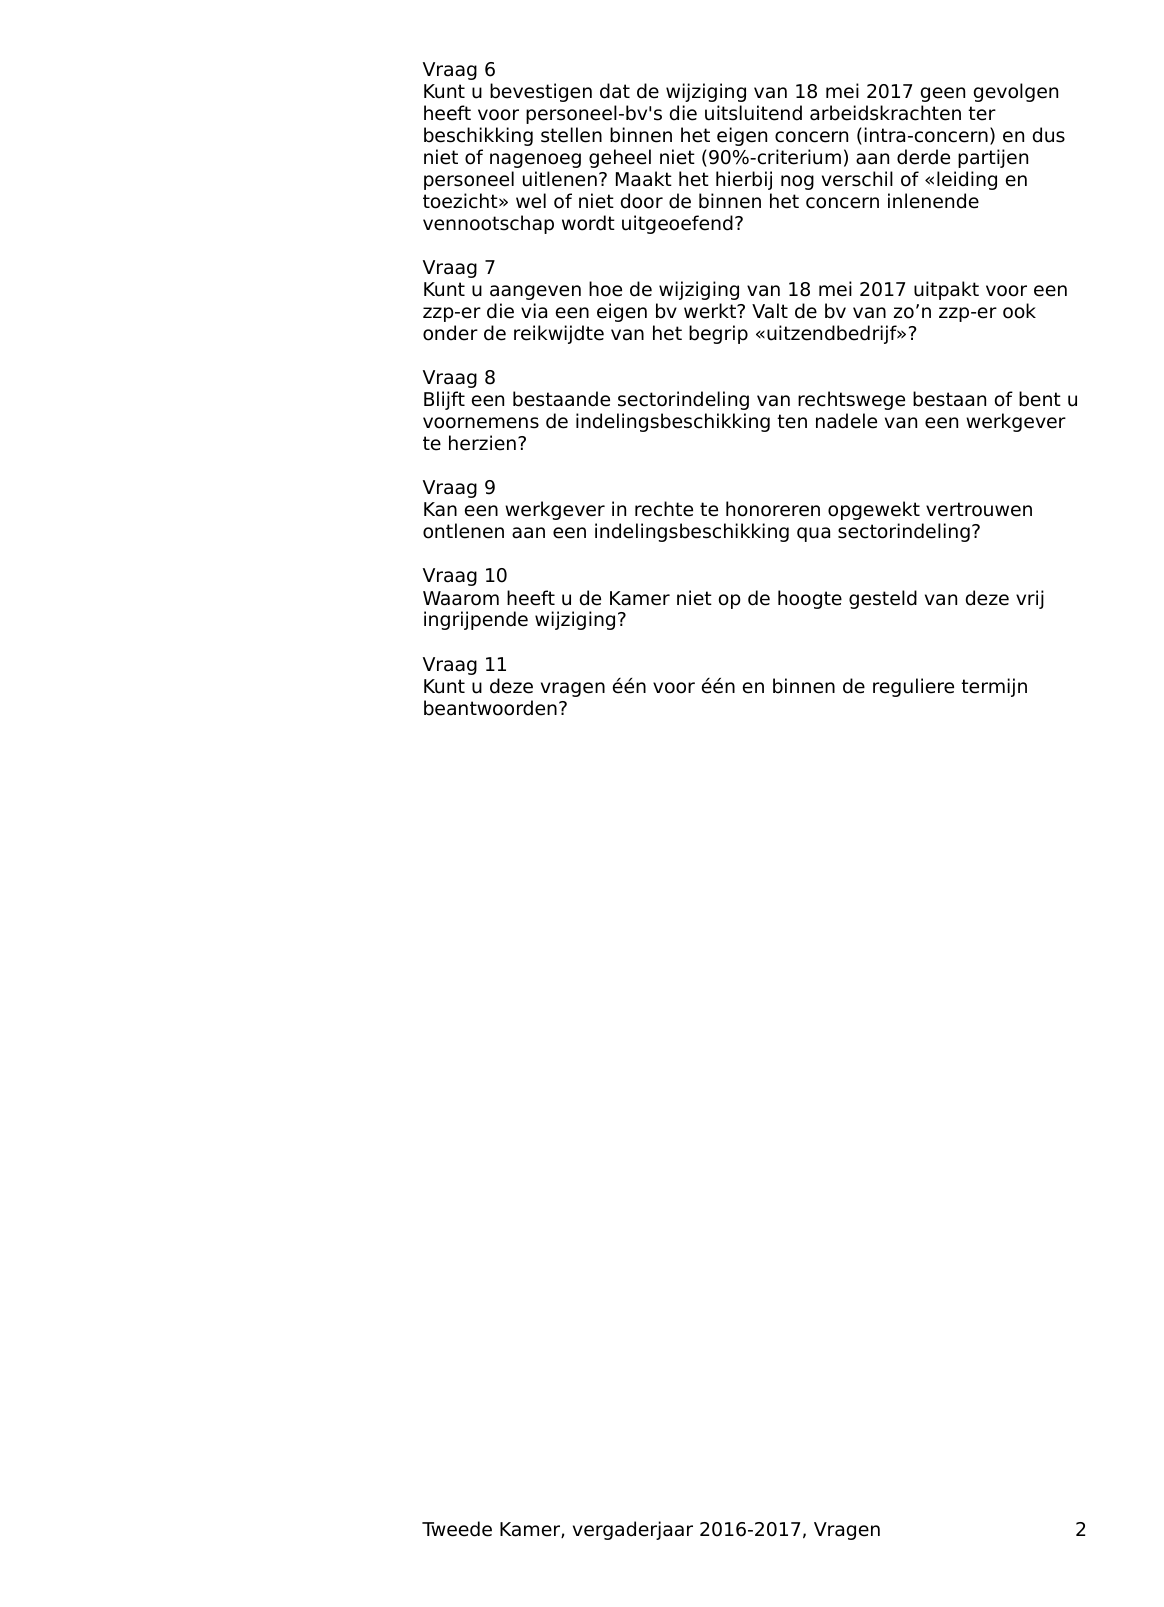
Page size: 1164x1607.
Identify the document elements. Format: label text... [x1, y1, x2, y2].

text Vraag 11 [422, 653, 1087, 676]
text Blijft een bestaande sectorindeling van rechtswege bestaan of bent u voornemens de indelingsbeschikking ten nadele van een werkgever te herzien? [422, 389, 1087, 455]
text Kunt u deze vragen één voor één en binnen de reguliere termijn beantwoorden? [422, 676, 1087, 719]
text Waarom heeft u de Kamer niet op de hoogte gesteld van deze vrij ingrijpende wijziging? [422, 587, 1087, 631]
text Vraag 9 [422, 477, 1087, 499]
text Vraag 6 [422, 59, 1087, 81]
text Kan een werkgever in rechte te honoreren opgewekt vertrouwen ontlenen aan een indelingsbeschikking qua sectorindeling? [422, 499, 1087, 543]
text Vraag 8 [422, 367, 1087, 389]
text Vraag 10 [422, 565, 1087, 587]
text Kunt u aangeven hoe de wijziging van 18 mei 2017 uitpakt voor een zzp-er die via een eigen bv werkt? Valt de bv van zo’n zzp-er ook onder de reikwijdte van het begrip «uitzendbedrijf»? [422, 279, 1087, 345]
text Vraag 7 [422, 257, 1087, 279]
text Kunt u bevestigen dat de wijziging van 18 mei 2017 geen gevolgen heeft voor personeel-bv's die uitsluitend arbeidskrachten ter beschikking stellen binnen het eigen concern (intra-concern) en dus niet of nagenoeg geheel niet (90%-criterium) aan derde partijen personeel uitlenen? Maakt het hierbij nog verschil of «leiding en toezicht» wel of niet door de binnen het concern inlenende vennootschap wordt uitgeoefend? [422, 81, 1087, 235]
